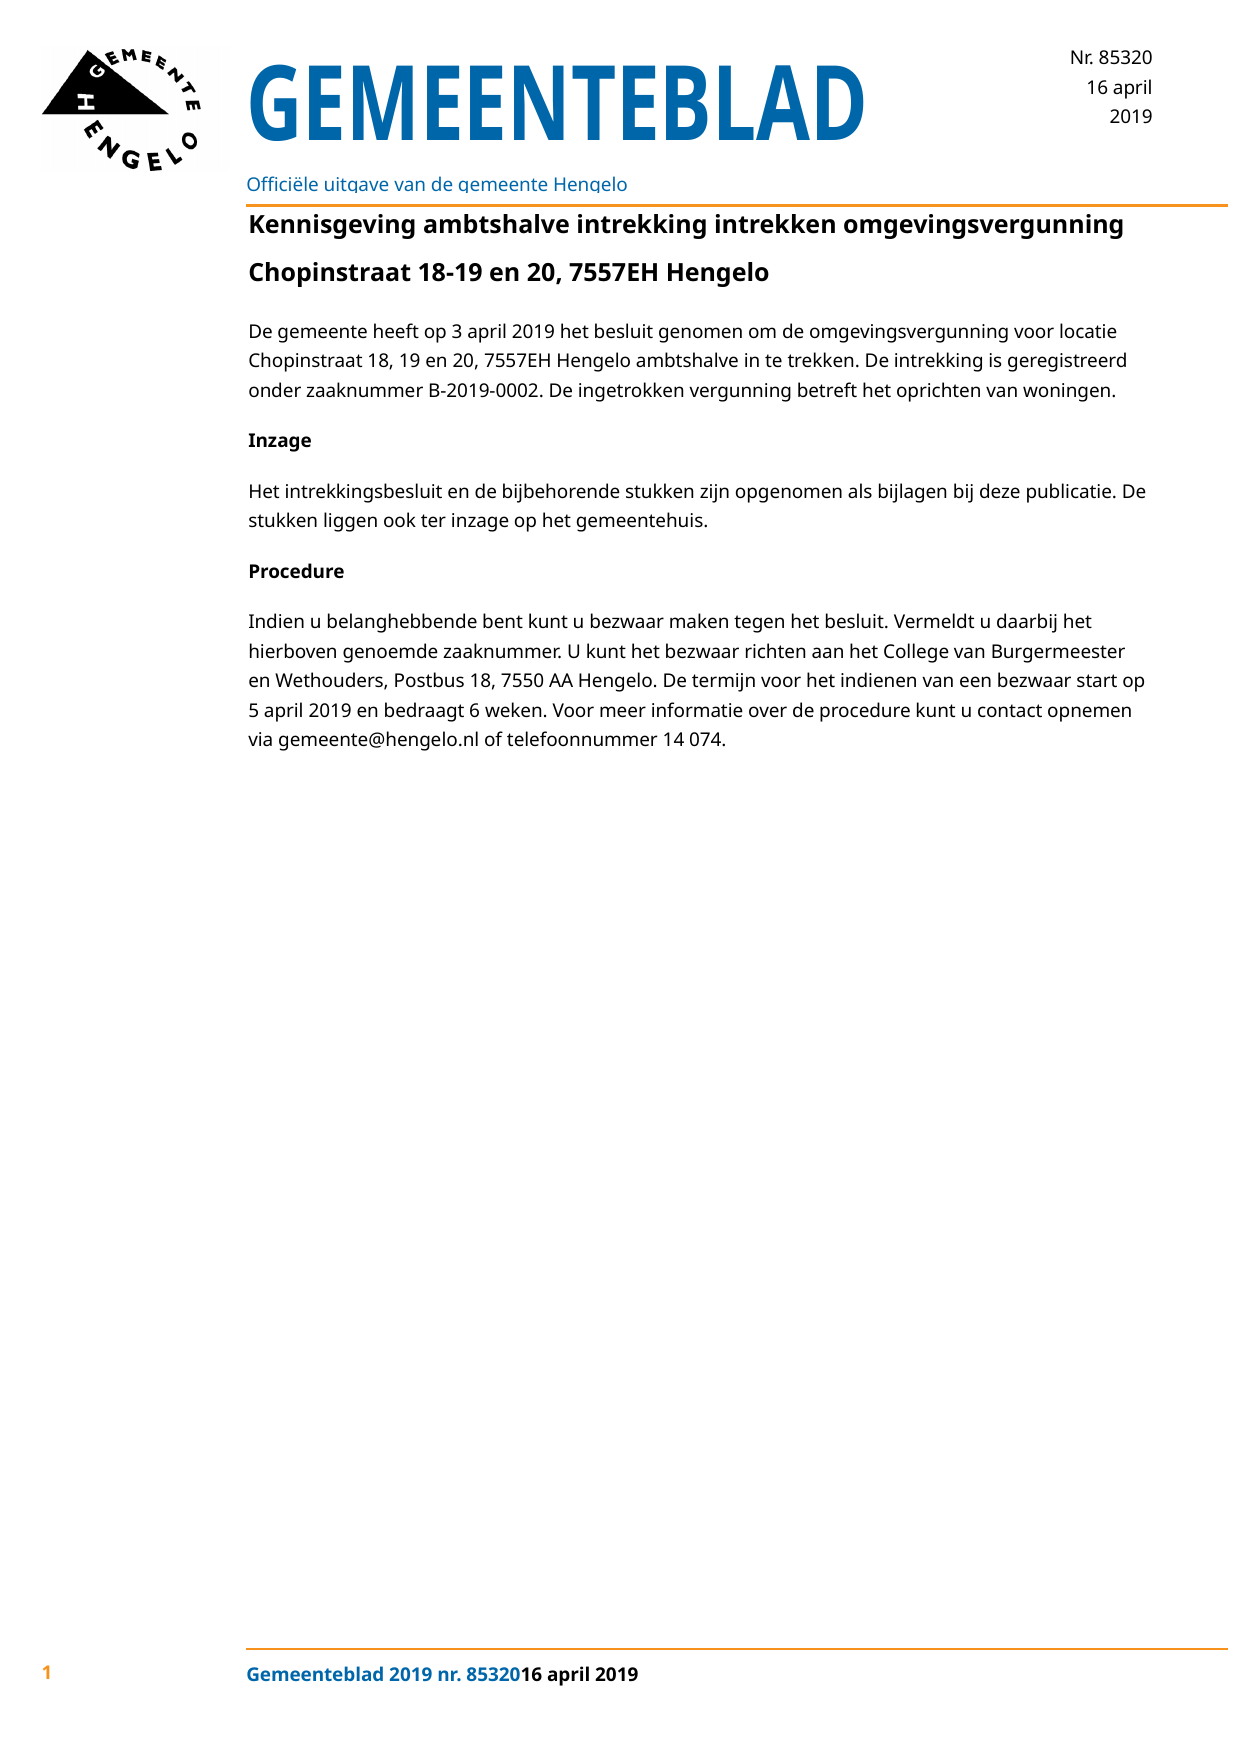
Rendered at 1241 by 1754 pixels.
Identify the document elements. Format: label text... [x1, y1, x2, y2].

text Het intrekkingsbesluit en de bijbehorende stukken zijn opgenomen als bijlagen bij deze publicatie. De stukken liggen ook ter inzage op het gemeentehuis. [248, 478, 1152, 533]
text Inzage [248, 427, 1152, 453]
picture [41, 47, 231, 172]
text Indien u belanghebbende bent kunt u bezwaar maken tegen het besluit. Vermeldt u daarbij het hierboven genoemde zaaknummer. U kunt het bezwaar richten aan het College van Burgermeester en Wethouders, Postbus 18, 7550 AA Hengelo. De termijn voor het indienen van een bezwaar start op 5 april 2019 en bedraagt 6 weken. Voor meer informatie over de procedure kunt u contact opnemen via gemeente@hengelo.nl of telefoonnummer 14 074. [248, 608, 1152, 752]
text Kennisgeving ambtshalve intrekking intrekken omgevingsvergunning Chopinstraat 18-19 en 20, 7557EH Hengelo [248, 207, 1152, 288]
text De gemeente heeft op 3 april 2019 het besluit genomen om de omgevingsvergunning voor locatie Chopinstraat 18, 19 en 20, 7557EH Hengelo ambtshalve in te trekken. De intrekking is geregistreerd onder zaaknummer B-2019-0002. De ingetrokken vergunning betreft het oprichten van woningen. [248, 318, 1152, 403]
text Procedure [248, 558, 1152, 584]
